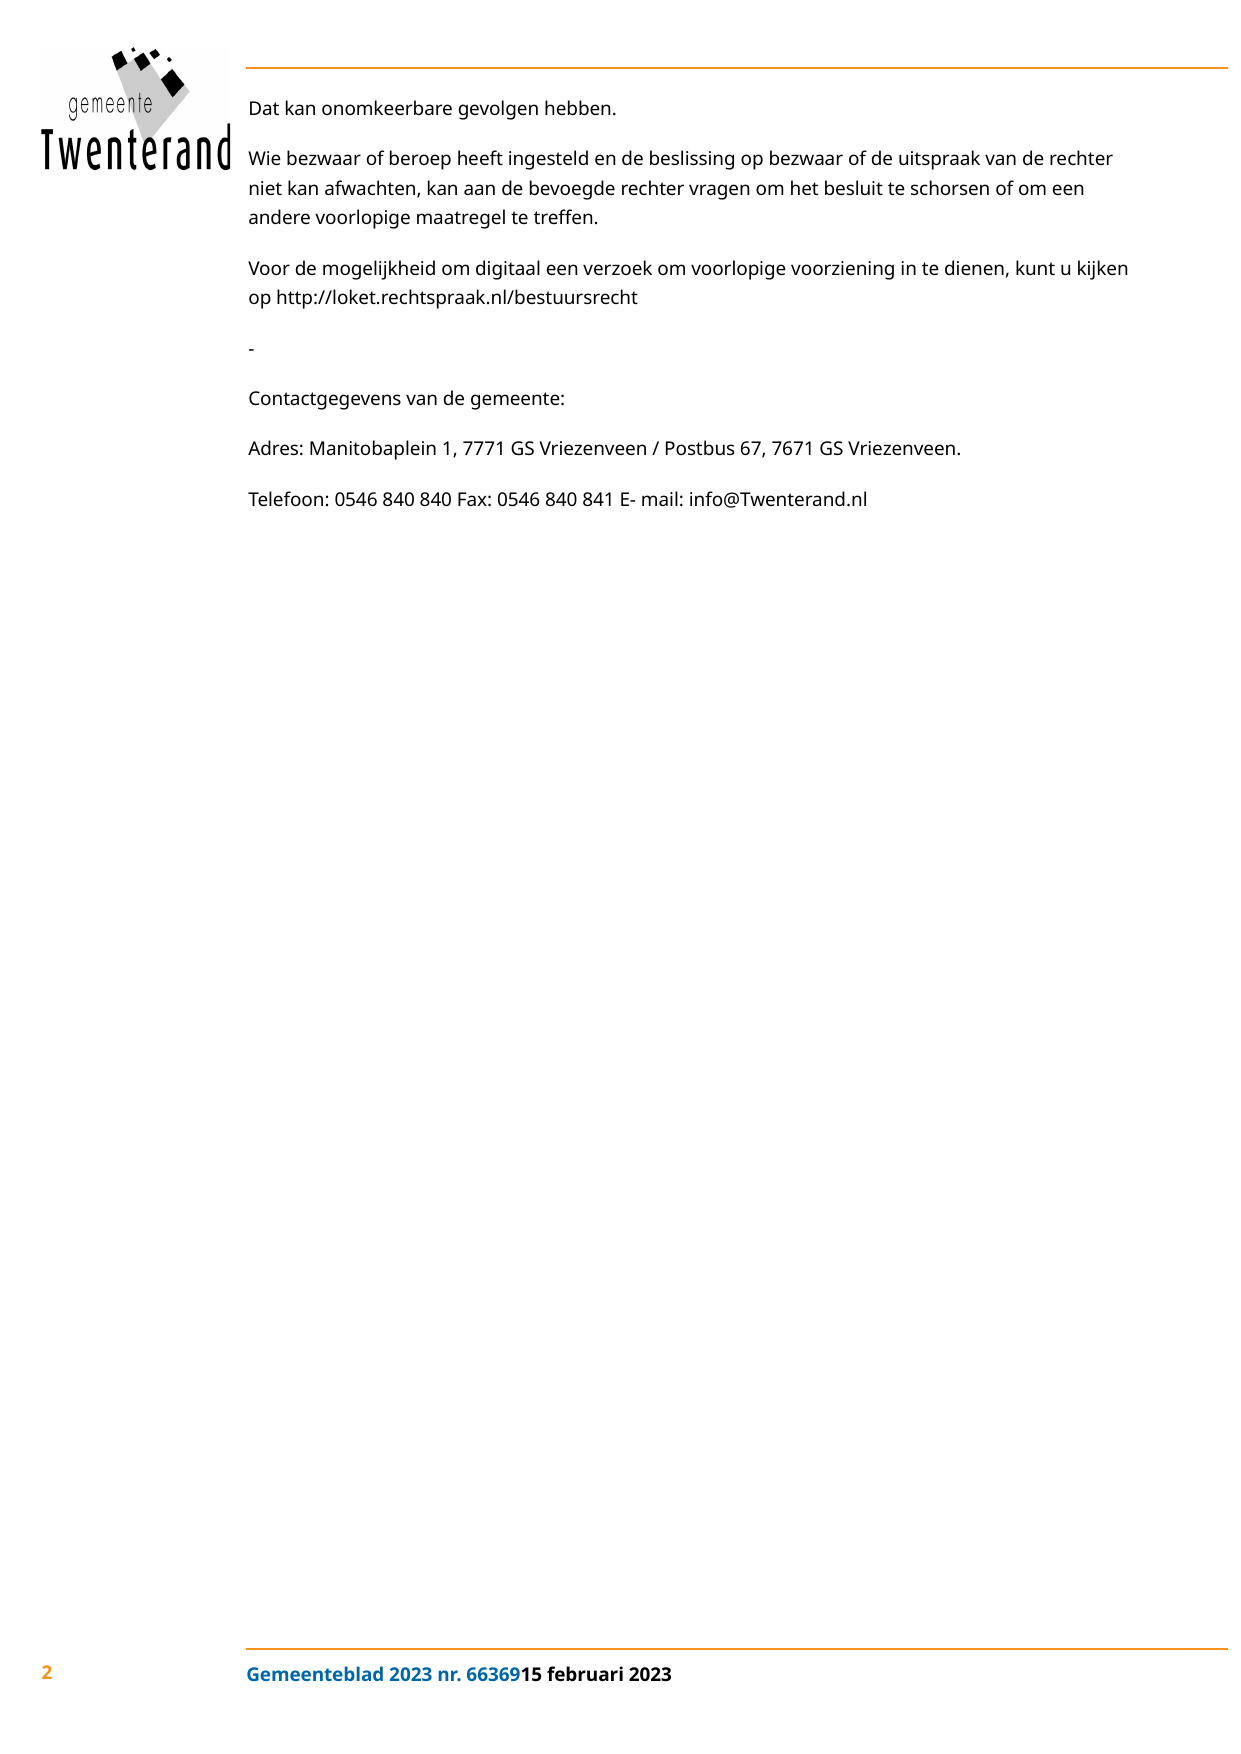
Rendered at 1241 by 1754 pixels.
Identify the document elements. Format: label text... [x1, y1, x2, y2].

text Telefoon: 0546 840 840 Fax: 0546 840 841 E- mail: info@Twenterand.nl [248, 486, 1152, 512]
text Contactgegevens van de gemeente: [248, 385, 1152, 411]
text Adres: Manitobaplein 1, 7771 GS Vriezenveen / Postbus 67, 7671 GS Vriezenveen. [248, 436, 1152, 461]
text Voor de mogelijkheid om digitaal een verzoek om voorlopige voorziening in te dienen, kunt u kijken op http://loket.rechtspraak.nl/bestuursrecht [248, 255, 1152, 310]
text Dat kan onomkeerbare gevolgen hebben. [248, 95, 1152, 121]
picture [41, 47, 231, 172]
text - [248, 335, 1152, 361]
text Wie bezwaar of beroep heeft ingesteld en de beslissing op bezwaar of de uitspraak van de rechter niet kan afwachten, kan aan de bevoegde rechter vragen om het besluit te schorsen of om een andere voorlopige maatregel te treffen. [248, 145, 1152, 230]
